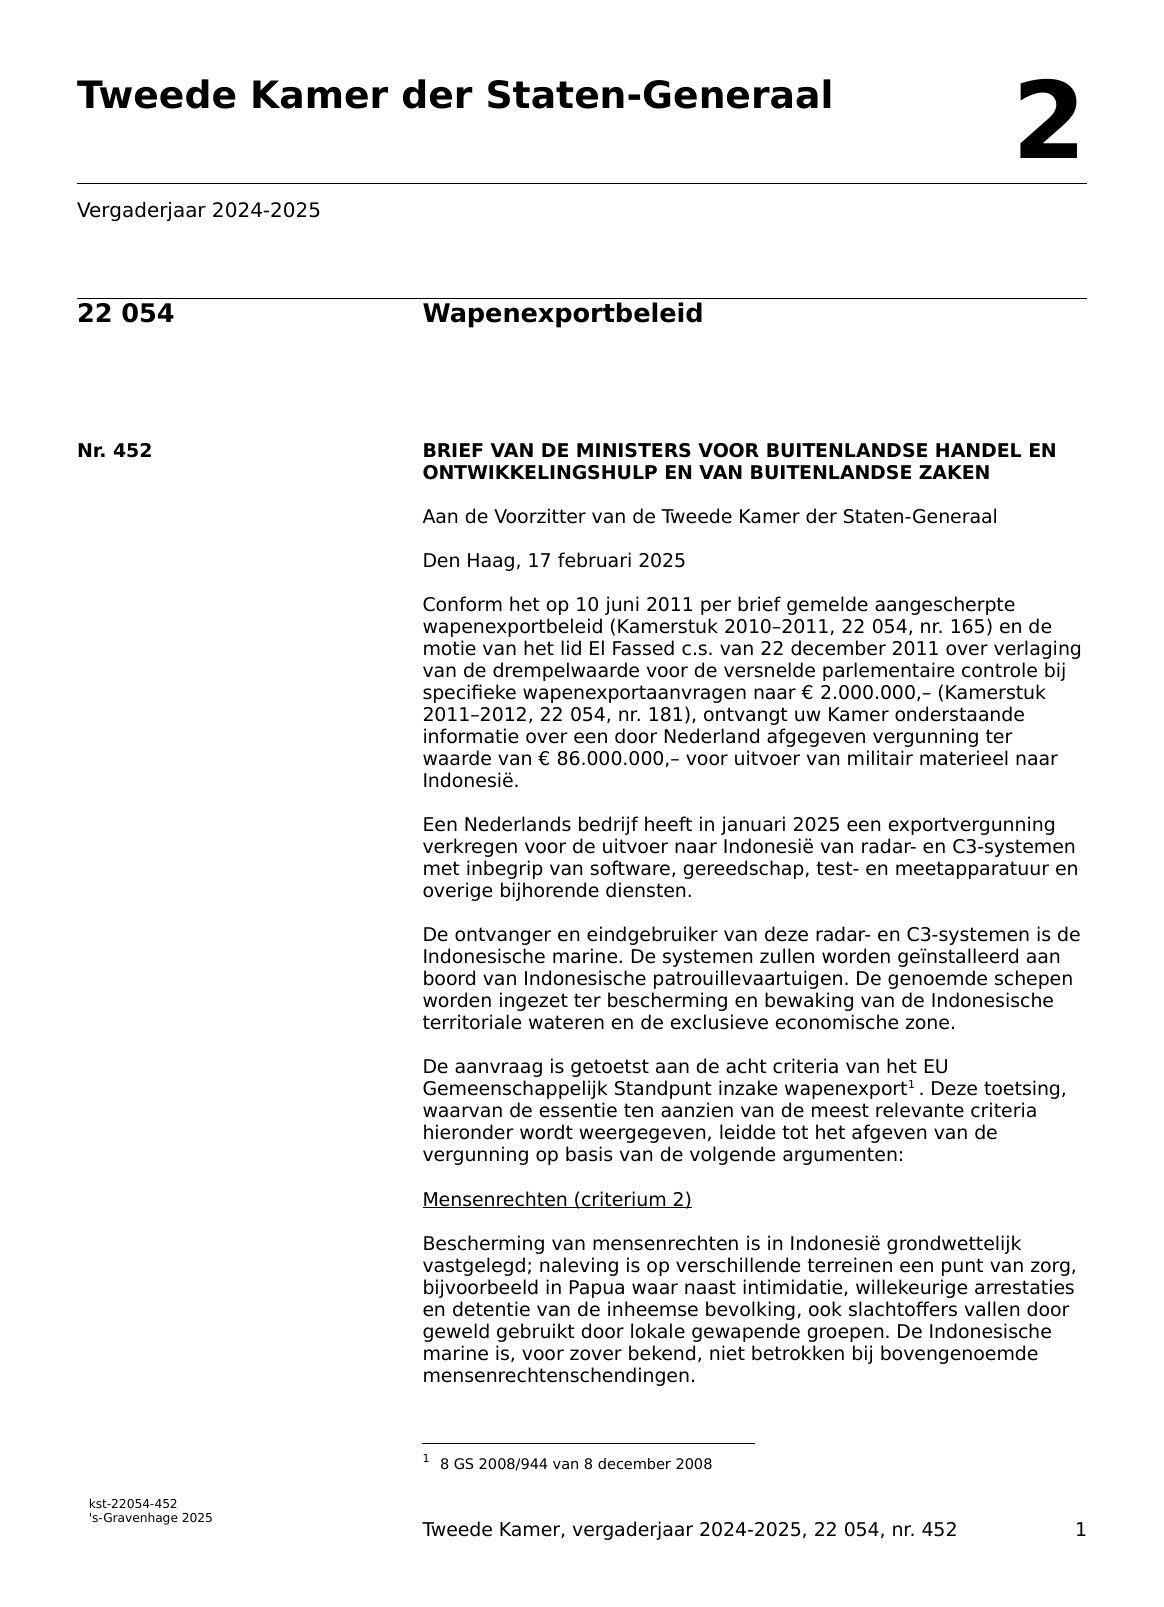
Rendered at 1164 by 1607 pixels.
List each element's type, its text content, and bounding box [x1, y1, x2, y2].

text kst-22054-452 [88, 1497, 323, 1511]
subtitle 22 054 Wapenexportbeleid [77, 299, 1087, 329]
table_header Tweede Kamer der Staten-Generaal [77, 59, 886, 183]
subtitle Nr. 452 BRIEF VAN DE MINISTERS VOOR BUITENLANDSE HANDEL EN ONTWIKKELINGSHULP EN VAN BUITENLANDSE ZAKEN [77, 440, 1087, 484]
subtitle Mensenrechten (criterium 2) [422, 1188, 1087, 1210]
text De ontvanger en eindgebruiker van deze radar- en C3-systemen is de Indonesische marine. De systemen zullen worden geïnstalleerd aan boord van Indonesische patrouillevaartuigen. De genoemde schepen worden ingezet ter bescherming en bewaking van de Indonesische territoriale wateren en de exclusieve economische zone. [422, 924, 1087, 1034]
table_header 2 [886, 59, 1087, 183]
text Conform het op 10 juni 2011 per brief gemelde aangescherpte wapenexportbeleid (Kamerstuk 2010–2011, 22 054, nr. 165) en de motie van het lid El Fassed c.s. van 22 december 2011 over verlaging van de drempelwaarde voor de versnelde parlementaire controle bij specifieke wapenexportaanvragen naar € 2.000.000,– (Kamerstuk 2011–2012, 22 054, nr. 181), ontvangt uw Kamer onderstaande informatie over een door Nederland afgegeven vergunning ter waarde van € 86.000.000,– voor uitvoer van militair materieel naar Indonesië. [422, 594, 1087, 792]
text 8 GS 2008/944 van 8 december 2008 [422, 1452, 1087, 1474]
text Den Haag, 17 februari 2025 [422, 550, 1087, 572]
table_cell Vergaderjaar 2024-2025 [77, 184, 1087, 298]
text De aanvraag is getoetst aan de acht criteria van het EU Gemeenschappelijk Standpunt inzake wapenexport. Deze toetsing, waarvan de essentie ten aanzien van de meest relevante criteria hieronder wordt weergegeven, leidde tot het afgeven van de vergunning op basis van de volgende argumenten: [422, 1056, 1087, 1166]
text Bescherming van mensenrechten is in Indonesië grondwettelijk vastgelegd; naleving is op verschillende terreinen een punt van zorg, bijvoorbeeld in Papua waar naast intimidatie, willekeurige arrestaties en detentie van de inheemse bevolking, ook slachtoffers vallen door geweld gebruikt door lokale gewapende groepen. De Indonesische marine is, voor zover bekend, niet betrokken bij bovengenoemde mensenrechtenschendingen. [422, 1233, 1087, 1386]
text Een Nederlands bedrijf heeft in januari 2025 een exportvergunning verkregen voor de uitvoer naar Indonesië van radar- en C3-systemen met inbegrip van software, gereedschap, test- en meetapparatuur en overige bijhorende diensten. [422, 814, 1087, 902]
text Aan de Voorzitter van de Tweede Kamer der Staten-Generaal [422, 506, 1087, 528]
text 's-Gravenhage 2025 [88, 1511, 323, 1525]
